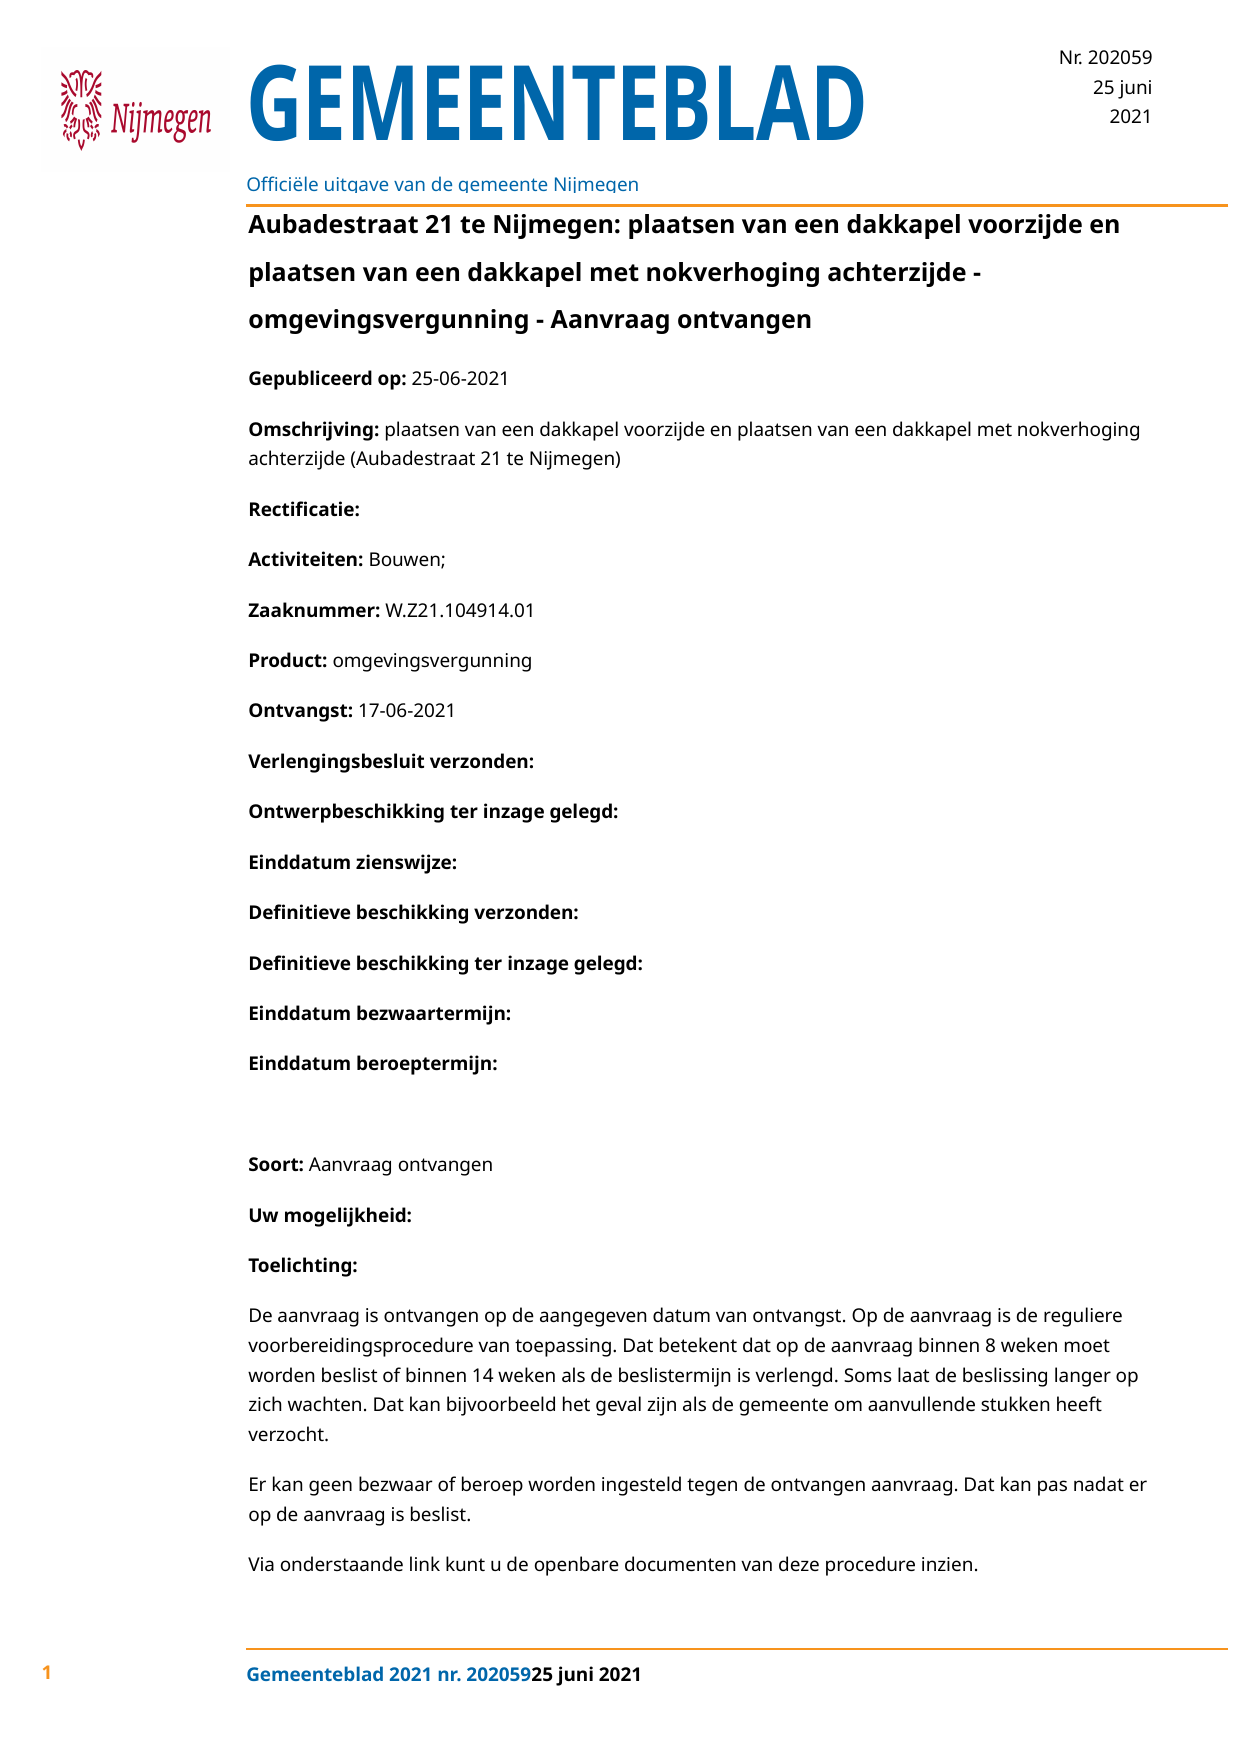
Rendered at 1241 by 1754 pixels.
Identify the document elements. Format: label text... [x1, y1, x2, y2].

text Definitieve beschikking verzonden: [248, 899, 1152, 925]
text Einddatum bezwaartermijn: [248, 1000, 1152, 1026]
text Ontwerpbeschikking ter inzage gelegd: [248, 798, 1152, 824]
text Toelichting: [248, 1252, 1152, 1278]
text Verlengingsbesluit verzonden: [248, 748, 1152, 774]
text Er kan geen bezwaar of beroep worden ingesteld tegen de ontvangen aanvraag. Dat kan pas nadat er op de aanvraag is beslist. [248, 1471, 1152, 1527]
text Ontvangst: 17-06-2021 [248, 698, 1152, 723]
text Zaaknummer: W.Z21.104914.01 [248, 597, 1152, 622]
text Einddatum beroeptermijn: [248, 1051, 1152, 1076]
text Omschrijving: plaatsen van een dakkapel voorzijde en plaatsen van een dakkapel met nokverhoging achterzijde (Aubadestraat 21 te Nijmegen) [248, 416, 1152, 471]
text Product: omgevingsvergunning [248, 647, 1152, 673]
text Activiteiten: Bouwen; [248, 546, 1152, 572]
picture [41, 47, 231, 172]
text Aubadestraat 21 te Nijmegen: plaatsen van een dakkapel voorzijde en plaatsen van een dakkapel met nokverhoging achterzijde - omgevingsvergunning - Aanvraag ontvangen [248, 207, 1152, 336]
text De aanvraag is ontvangen op de aangegeven datum van ontvangst. Op de aanvraag is de reguliere voorbereidingsprocedure van toepassing. Dat betekent dat op de aanvraag binnen 8 weken moet worden beslist of binnen 14 weken als de beslistermijn is verlengd. Soms laat de beslissing langer op zich wachten. Dat kan bijvoorbeeld het geval zijn als de gemeente om aanvullende stukken heeft verzocht. [248, 1303, 1152, 1447]
text Gepubliceerd op: 25-06-2021 [248, 366, 1152, 391]
text Rectificatie: [248, 496, 1152, 522]
text Via onderstaande link kunt u de openbare documenten van deze procedure inzien. [248, 1551, 1152, 1577]
text Uw mogelijkheid: [248, 1202, 1152, 1227]
text Soort: Aanvraag ontvangen [248, 1151, 1152, 1177]
text Einddatum zienswijze: [248, 849, 1152, 874]
text Definitieve beschikking ter inzage gelegd: [248, 950, 1152, 975]
